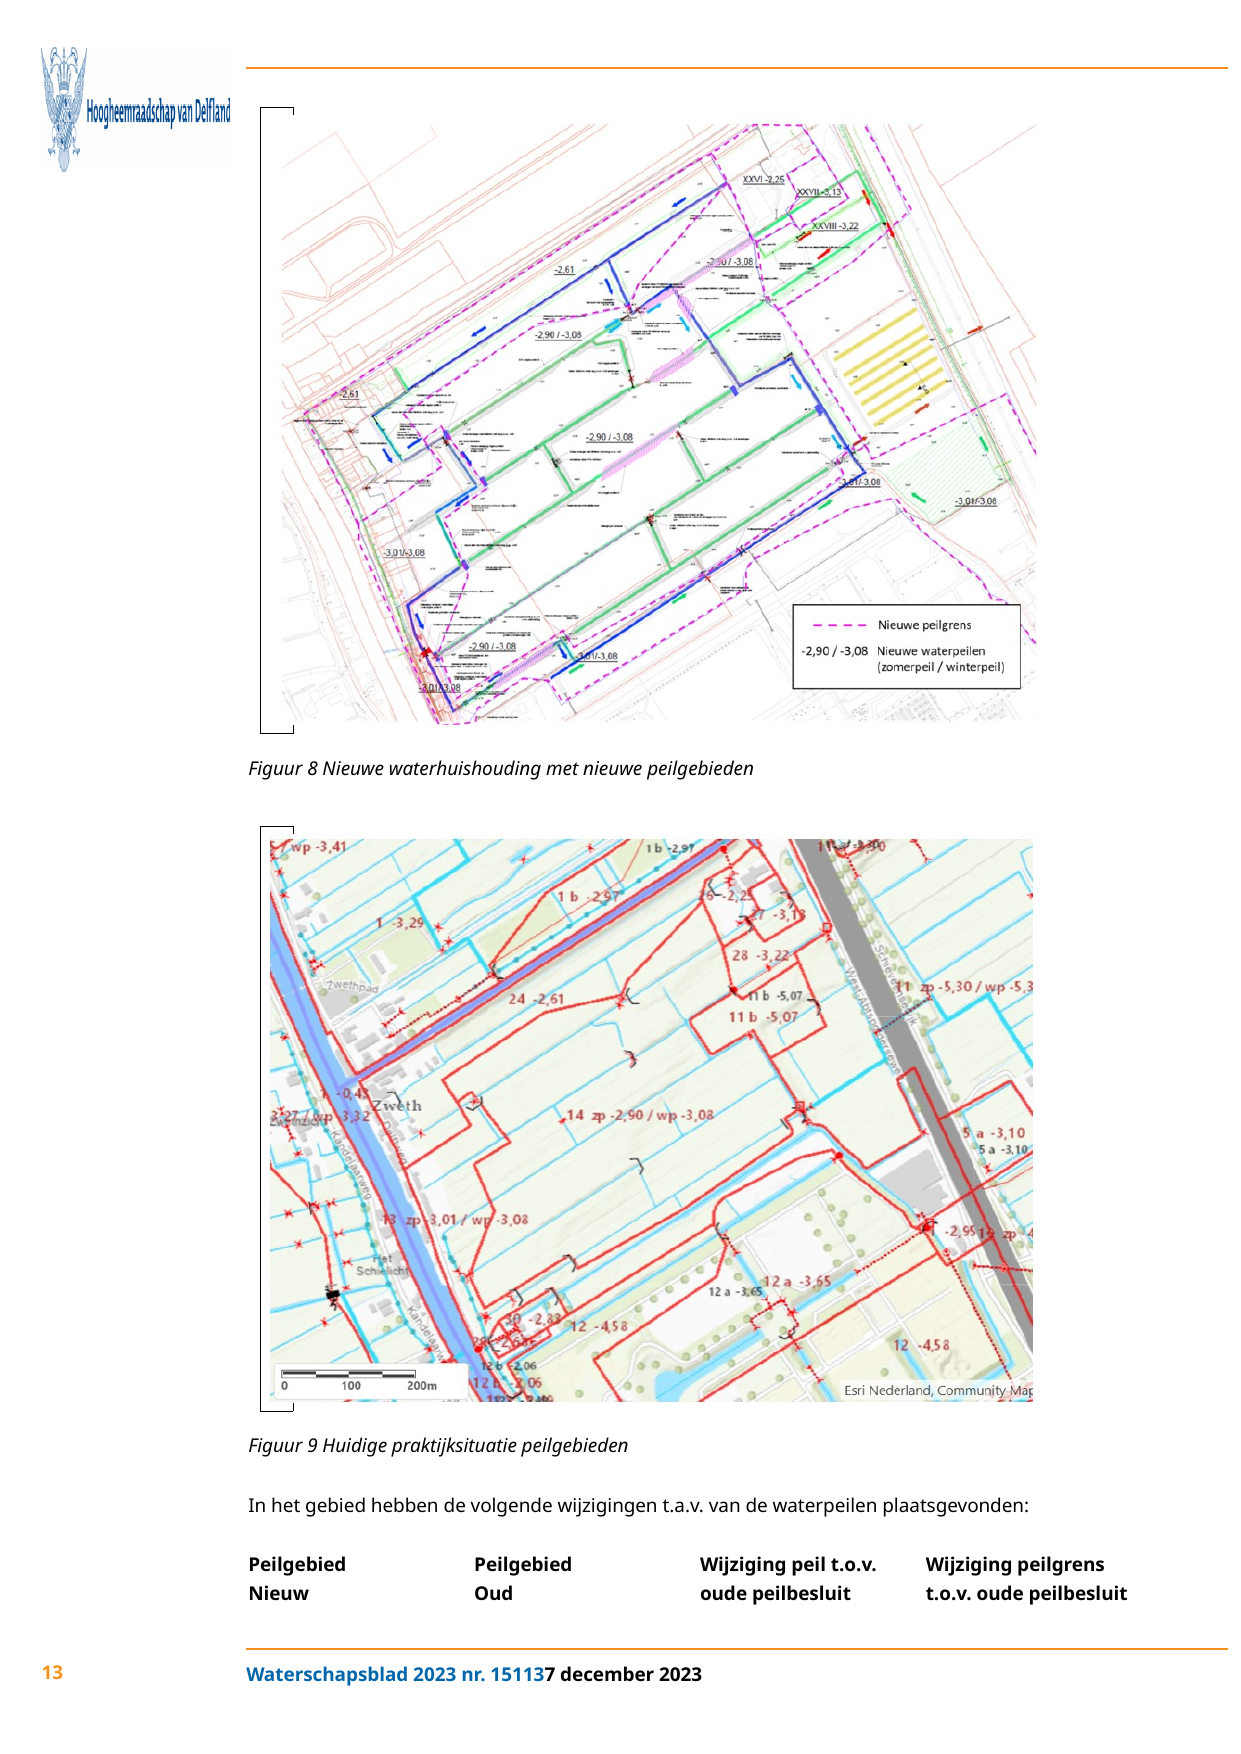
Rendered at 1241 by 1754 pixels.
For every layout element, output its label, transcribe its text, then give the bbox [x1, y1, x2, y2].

text Figuur 8 Nieuwe waterhuishouding met nieuwe peilgebieden [248, 755, 1152, 781]
picture [268, 115, 1037, 725]
picture [268, 834, 1037, 1403]
table_header Peilgebied Nieuw [248, 1551, 474, 1606]
table_header Wijziging peil t.o.v. oude peilbesluit [700, 1551, 926, 1606]
table_header Wijziging peilgrens t.o.v. oude peilbesluit [926, 1551, 1152, 1606]
picture [41, 47, 231, 172]
text Figuur 9 Huidige praktijksituatie peilgebieden [248, 1433, 1152, 1458]
table_header Peilgebied Oud [474, 1551, 700, 1606]
text In het gebied hebben de volgende wijzigingen t.a.v. van de waterpeilen plaatsgevonden: [248, 1492, 1152, 1517]
